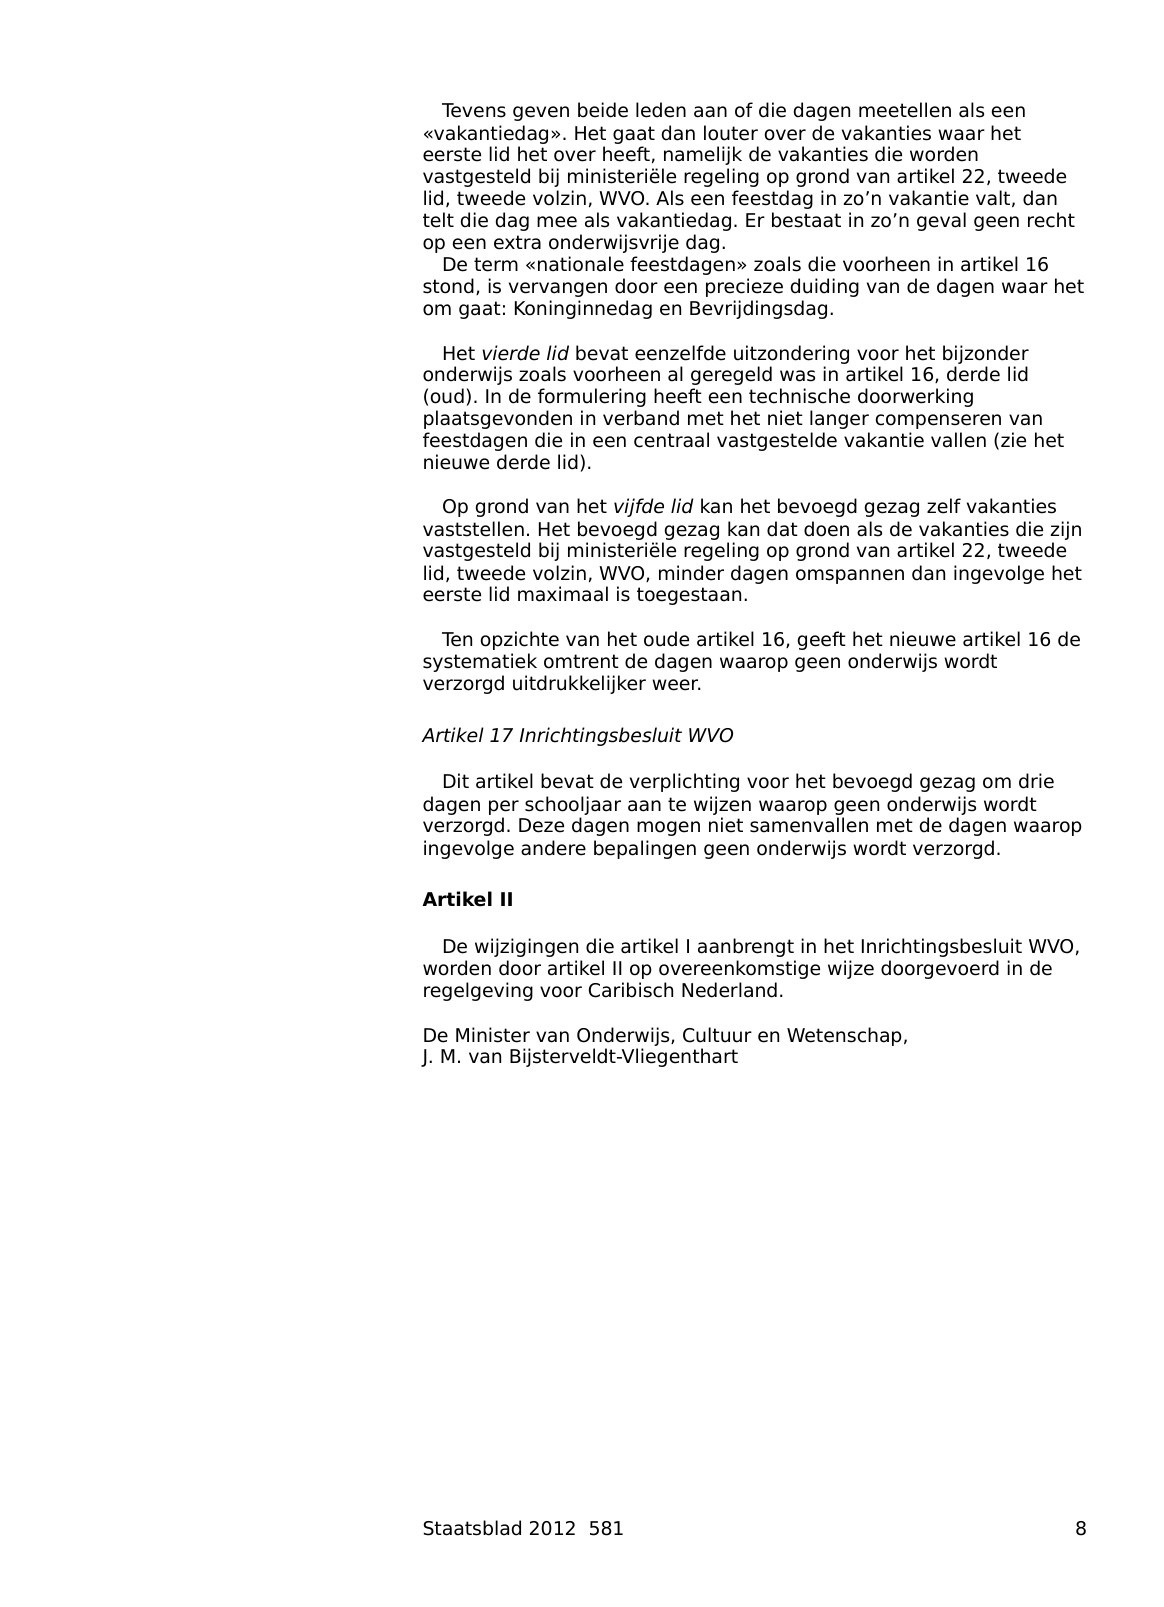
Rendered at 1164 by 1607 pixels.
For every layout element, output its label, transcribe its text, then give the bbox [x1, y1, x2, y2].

subtitle Artikel 17 Inrichtingsbesluit WVO [422, 724, 1087, 746]
text De wijzigingen die artikel I aanbrengt in het Inrichtingsbesluit WVO, worden door artikel II op overeenkomstige wijze doorgevoerd in de regelgeving voor Caribisch Nederland. [422, 936, 1087, 1002]
text Het vierde lid bevat eenzelfde uitzondering voor het bijzonder onderwijs zoals voorheen al geregeld was in artikel 16, derde lid (oud). In de formulering heeft een technische doorwerking plaatsgevonden in verband met het niet langer compenseren van feestdagen die in een centraal vastgestelde vakantie vallen (zie het nieuwe derde lid). [422, 342, 1087, 474]
text Op grond van het vijfde lid kan het bevoegd gezag zelf vakanties vaststellen. Het bevoegd gezag kan dat doen als de vakanties die zijn vastgesteld bij ministeriële regeling op grond van artikel 22, tweede lid, tweede volzin, WVO, minder dagen omspannen dan ingevolge het eerste lid maximaal is toegestaan. [422, 496, 1087, 606]
text Tevens geven beide leden aan of die dagen meetellen als een «vakantiedag». Het gaat dan louter over de vakanties waar het eerste lid het over heeft, namelijk de vakanties die worden vastgesteld bij ministeriële regeling op grond van artikel 22, tweede lid, tweede volzin, WVO. Als een feestdag in zo’n vakantie valt, dan telt die dag mee als vakantiedag. Er bestaat in zo’n geval geen recht op een extra onderwijsvrije dag. [422, 100, 1087, 254]
text Ten opzichte van het oude artikel 16, geeft het nieuwe artikel 16 de systematiek omtrent de dagen waarop geen onderwijs wordt verzorgd uitdrukkelijker weer. [422, 628, 1087, 694]
text Dit artikel bevat de verplichting voor het bevoegd gezag om drie dagen per schooljaar aan te wijzen waarop geen onderwijs wordt verzorgd. Deze dagen mogen niet samenvallen met de dagen waarop ingevolge andere bepalingen geen onderwijs wordt verzorgd. [422, 771, 1087, 859]
subtitle Artikel II [422, 889, 1087, 911]
text De term «nationale feestdagen» zoals die voorheen in artikel 16 stond, is vervangen door een precieze duiding van de dagen waar het om gaat: Koninginnedag en Bevrijdingsdag. [422, 254, 1087, 320]
text De Minister van Onderwijs, Cultuur en Wetenschap, J. M. van Bijsterveldt-Vliegenthart [422, 1024, 1087, 1068]
